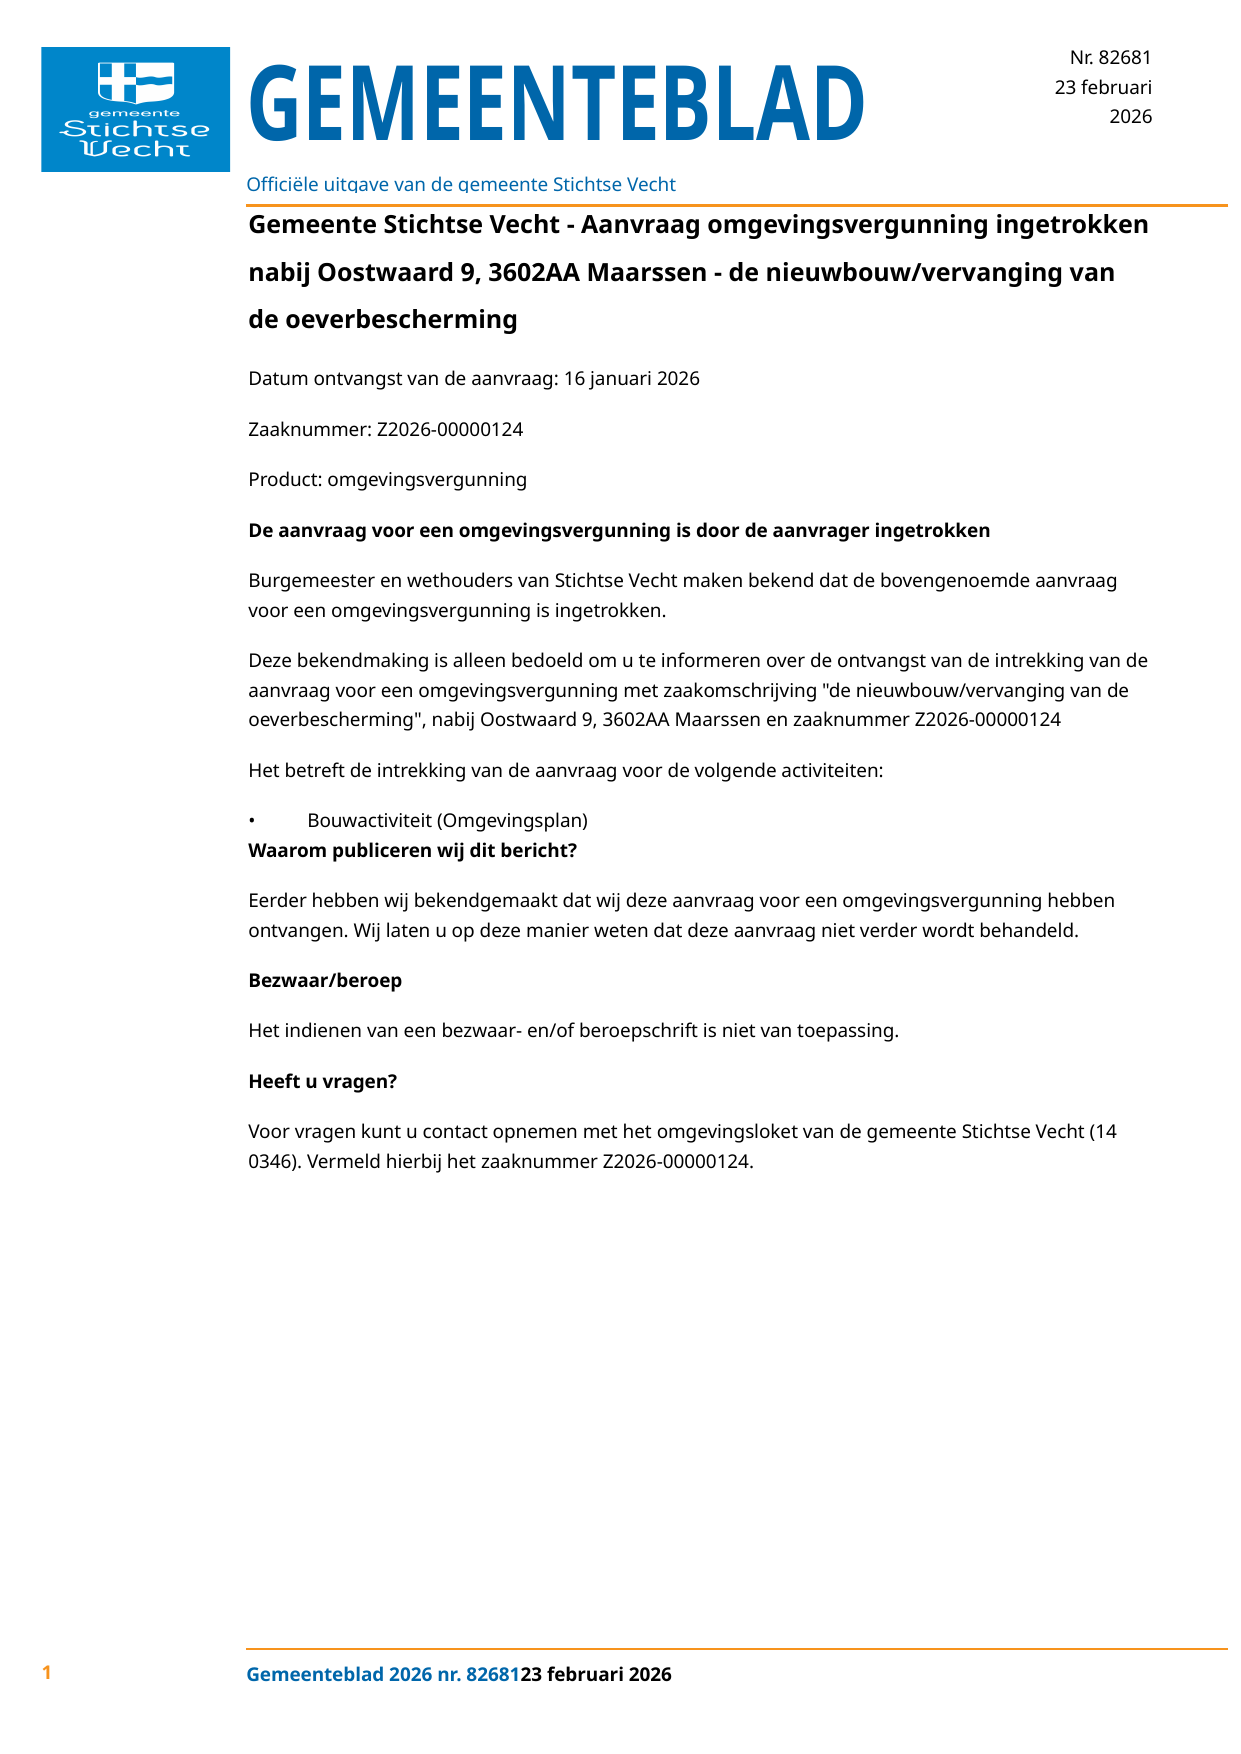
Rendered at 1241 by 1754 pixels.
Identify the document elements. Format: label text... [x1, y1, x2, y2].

text Bezwaar/beroep [248, 967, 1152, 993]
list Bouwactiviteit (Omgevingsplan) [248, 807, 1152, 833]
text Het betreft de intrekking van de aanvraag voor de volgende activiteiten: [248, 757, 1152, 782]
text Heeft u vragen? [248, 1068, 1152, 1094]
picture [99, 63, 135, 101]
text Het indienen van een bezwaar- en/of beroepschrift is niet van toepassing. [248, 1018, 1152, 1043]
text De aanvraag voor een omgevingsvergunning is door de aanvrager ingetrokken [248, 517, 1152, 542]
text Burgemeester en wethouders van Stichtse Vecht maken bekend dat de bovengenoemde aanvraag voor een omgevingsvergunning is ingetrokken. [248, 567, 1152, 622]
text Zaaknummer: Z2026-00000124 [248, 416, 1152, 442]
text Deze bekendmaking is alleen bedoeld om u te informeren over de ontvangst van de intrekking van de aanvraag voor een omgevingsvergunning met zaakomschrijving "de nieuwbouw/vervanging van de oeverbescherming", nabij Oostwaard 9, 3602AA Maarssen en zaaknummer Z2026-00000124 [248, 647, 1152, 732]
text Gemeente Stichtse Vecht - Aanvraag omgevingsvergunning ingetrokken nabij Oostwaard 9, 3602AA Maarssen - de nieuwbouw/vervanging van de oeverbescherming [248, 207, 1152, 336]
text Voor vragen kunt u contact opnemen met het omgevingsloket van de gemeente Stichtse Vecht (14 0346). Vermeld hierbij het zaaknummer Z2026-00000124. [248, 1118, 1152, 1174]
text Eerder hebben wij bekendgemaakt dat wij deze aanvraag voor een omgevingsvergunning hebben ontvangen. Wij laten u op deze manier weten dat deze aanvraag niet verder wordt behandeld. [248, 887, 1152, 942]
text Waarom publiceren wij dit bericht? [248, 837, 1152, 862]
text Product: omgevingsvergunning [248, 466, 1152, 492]
picture [137, 63, 174, 103]
text Datum ontvangst van de aanvraag: 16 januari 2026 [248, 366, 1152, 391]
